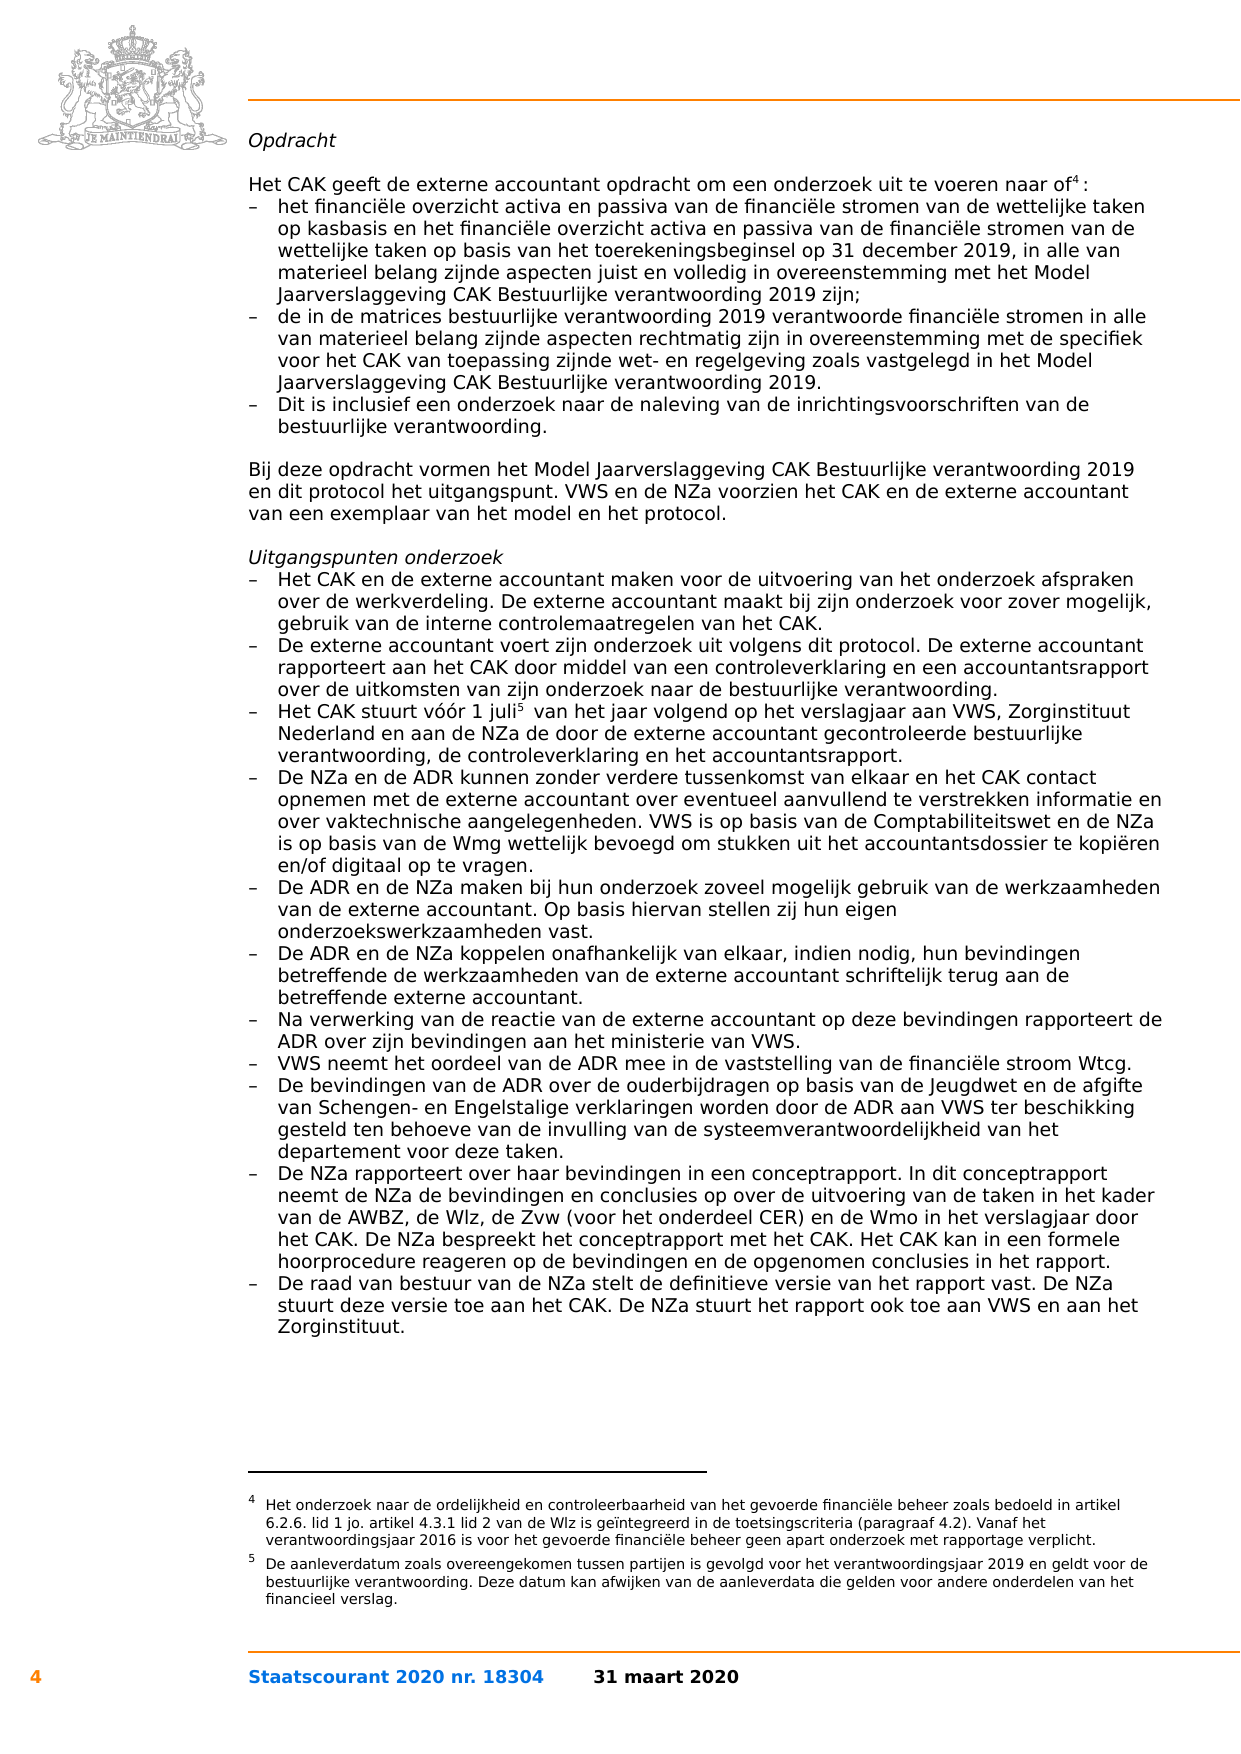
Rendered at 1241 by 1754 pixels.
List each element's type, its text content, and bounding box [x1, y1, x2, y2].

subtitle Uitgangspunten onderzoek [248, 547, 1163, 569]
text – De NZa rapporteert over haar bevindingen in een conceptrapport. In dit conceptrapport neemt de NZa de bevindingen en conclusies op over de uitvoering van de taken in het kader van de AWBZ, de Wlz, de Zvw (voor het onderdeel CER) en de Wmo in het verslagjaar door het CAK. De NZa bespreekt het conceptrapport met het CAK. Het CAK kan in een formele hoorprocedure reageren op de bevindingen en de opgenomen conclusies in het rapport. [248, 1163, 1163, 1272]
text De aanleverdatum zoals overeengekomen tussen partijen is gevolgd voor het verantwoordingsjaar 2019 en geldt voor de bestuurlijke verantwoording. Deze datum kan afwijken van de aanleverdata die gelden voor andere onderdelen van het financieel verslag. [248, 1552, 1163, 1608]
text – Dit is inclusief een onderzoek naar de naleving van de inrichtingsvoorschriften van de bestuurlijke verantwoording. [248, 393, 1163, 437]
text – VWS neemt het oordeel van de ADR mee in de vaststelling van de financiële stroom Wtcg. [248, 1053, 1163, 1075]
text – De ADR en de NZa koppelen onafhankelijk van elkaar, indien nodig, hun bevindingen betreffende de werkzaamheden van de externe accountant schriftelijk terug aan de betreffende externe accountant. [248, 943, 1163, 1009]
text – De NZa en de ADR kunnen zonder verdere tussenkomst van elkaar en het CAK contact opnemen met de externe accountant over eventueel aanvullend te verstrekken informatie en over vaktechnische aangelegenheden. VWS is op basis van de Comptabiliteitswet en de NZa is op basis van de Wmg wettelijk bevoegd om stukken uit het accountantsdossier te kopiëren en/of digitaal op te vragen. [248, 767, 1163, 877]
picture [38, 25, 227, 150]
subtitle Opdracht [248, 130, 1163, 152]
text – Na verwerking van de reactie van de externe accountant op deze bevindingen rapporteert de ADR over zijn bevindingen aan het ministerie van VWS. [248, 1009, 1163, 1053]
text – De raad van bestuur van de NZa stelt de definitieve versie van het rapport vast. De NZa stuurt deze versie toe aan het CAK. De NZa stuurt het rapport ook toe aan VWS en aan het Zorginstituut. [248, 1272, 1163, 1338]
text Het onderzoek naar de ordelijkheid en controleerbaarheid van het gevoerde financiële beheer zoals bedoeld in artikel 6.2.6. lid 1 jo. artikel 4.3.1 lid 2 van de Wlz is geïntegreerd in de toetsingscriteria (paragraaf 4.2). Vanaf het verantwoordingsjaar 2016 is voor het gevoerde financiële beheer geen apart onderzoek met rapportage verplicht. [248, 1493, 1163, 1549]
text – De externe accountant voert zijn onderzoek uit volgens dit protocol. De externe accountant rapporteert aan het CAK door middel van een controleverklaring en een accountantsrapport over de uitkomsten van zijn onderzoek naar de bestuurlijke verantwoording. [248, 635, 1163, 701]
text Het CAK geeft de externe accountant opdracht om een onderzoek uit te voeren naar of: [248, 174, 1163, 196]
text – het financiële overzicht activa en passiva van de financiële stromen van de wettelijke taken op kasbasis en het financiële overzicht activa en passiva van de financiële stromen van de wettelijke taken op basis van het toerekeningsbeginsel op 31 december 2019, in alle van materieel belang zijnde aspecten juist en volledig in overeenstemming met het Model Jaarverslaggeving CAK Bestuurlijke verantwoording 2019 zijn; [248, 196, 1163, 306]
text – Het CAK en de externe accountant maken voor de uitvoering van het onderzoek afspraken over de werkverdeling. De externe accountant maakt bij zijn onderzoek voor zover mogelijk, gebruik van de interne controlemaatregelen van het CAK. [248, 569, 1163, 635]
text – De bevindingen van de ADR over de ouderbijdragen op basis van de Jeugdwet en de afgifte van Schengen- en Engelstalige verklaringen worden door de ADR aan VWS ter beschikking gesteld ten behoeve van de invulling van de systeemverantwoordelijkheid van het departement voor deze taken. [248, 1075, 1163, 1163]
text Bij deze opdracht vormen het Model Jaarverslaggeving CAK Bestuurlijke verantwoording 2019 en dit protocol het uitgangspunt. VWS en de NZa voorzien het CAK en de externe accountant van een exemplaar van het model en het protocol. [248, 459, 1163, 525]
text – De ADR en de NZa maken bij hun onderzoek zoveel mogelijk gebruik van de werkzaamheden van de externe accountant. Op basis hiervan stellen zij hun eigen onderzoekswerkzaamheden vast. [248, 877, 1163, 943]
text – de in de matrices bestuurlijke verantwoording 2019 verantwoorde financiële stromen in alle van materieel belang zijnde aspecten rechtmatig zijn in overeenstemming met de specifiek voor het CAK van toepassing zijnde wet- en regelgeving zoals vastgelegd in het Model Jaarverslaggeving CAK Bestuurlijke verantwoording 2019. [248, 306, 1163, 393]
text – Het CAK stuurt vóór 1 juli van het jaar volgend op het verslagjaar aan VWS, Zorginstituut Nederland en aan de NZa de door de externe accountant gecontroleerde bestuurlijke verantwoording, de controleverklaring en het accountantsrapport. [248, 701, 1163, 767]
